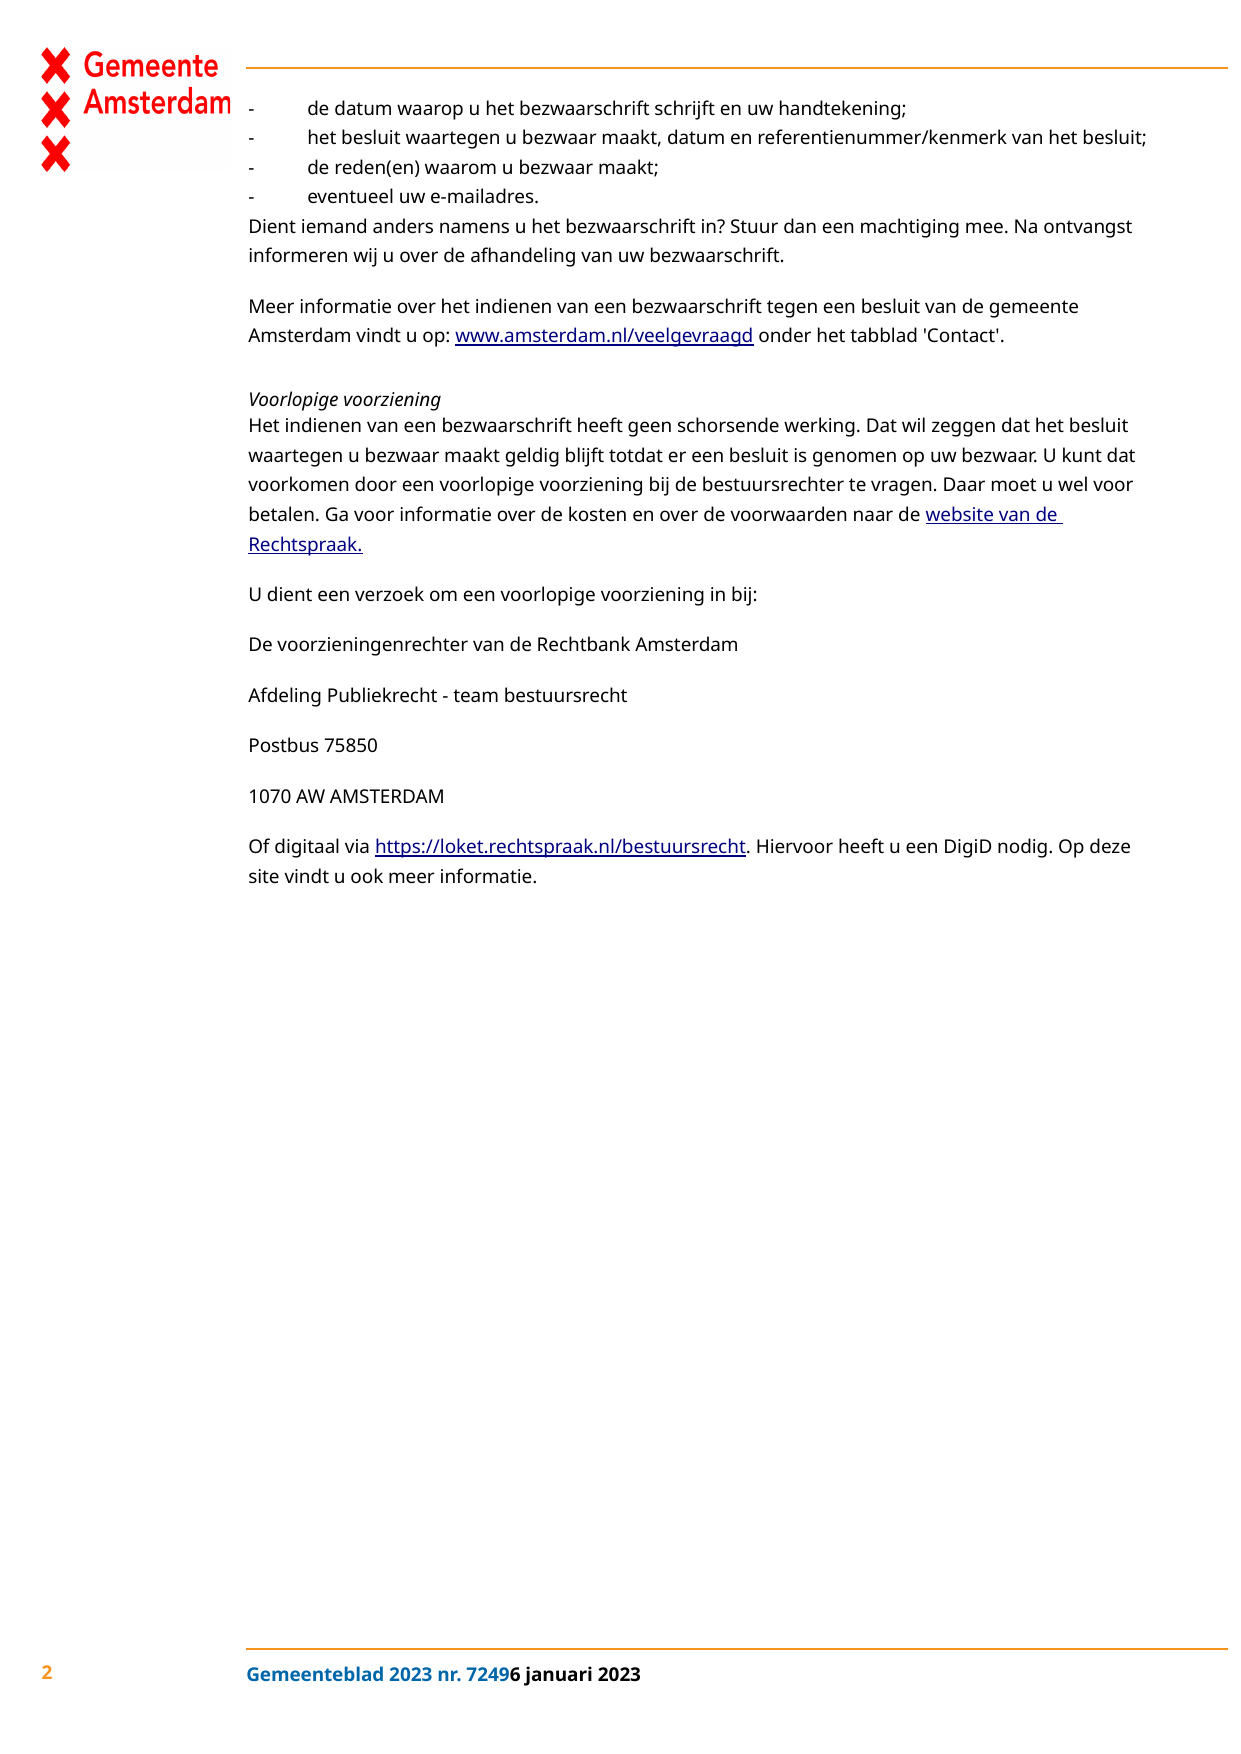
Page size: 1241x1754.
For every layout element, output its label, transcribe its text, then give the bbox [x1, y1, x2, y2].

list het besluit waartegen u bezwaar maakt, datum en referentienummer/kenmerk van het besluit; [248, 124, 1152, 150]
text Het indienen van een bezwaarschrift heeft geen schorsende werking. Dat wil zeggen dat het besluit waartegen u bezwaar maakt geldig blijft totdat er een besluit is genomen op uw bezwaar. U kunt dat voorkomen door een voorlopige voorziening bij de bestuursrechter te vragen. Daar moet u wel voor betalen. Ga voor informatie over de kosten en over de voorwaarden naar de website van de Rechtspraak. [248, 412, 1152, 556]
text Meer informatie over het indienen van een bezwaarschrift tegen een besluit van de gemeente Amsterdam vindt u op: www.amsterdam.nl/veelgevraagd onder het tabblad 'Contact'. [248, 293, 1152, 348]
text Afdeling Publiekrecht - team bestuursrecht [248, 682, 1152, 708]
list eventueel uw e-mailadres. [248, 183, 1152, 209]
text Postbus 75850 [248, 732, 1152, 758]
list de datum waarop u het bezwaarschrift schrijft en uw handtekening; [248, 95, 1152, 121]
list de reden(en) waarom u bezwaar maakt; [248, 154, 1152, 180]
text De voorzieningenrechter van de Rechtbank Amsterdam [248, 632, 1152, 657]
text Of digitaal via https://loket.rechtspraak.nl/bestuursrecht. Hiervoor heeft u een DigiD nodig. Op deze site vindt u ook meer informatie. [248, 833, 1152, 888]
picture [41, 47, 231, 172]
text U dient een verzoek om een voorlopige voorziening in bij: [248, 581, 1152, 607]
text 1070 AW AMSTERDAM [248, 783, 1152, 808]
text Voorlopige voorziening [248, 387, 1152, 412]
text Dient iemand anders namens u het bezwaarschrift in? Stuur dan een machtiging mee. Na ontvangst informeren wij u over de afhandeling van uw bezwaarschrift. [248, 213, 1152, 268]
